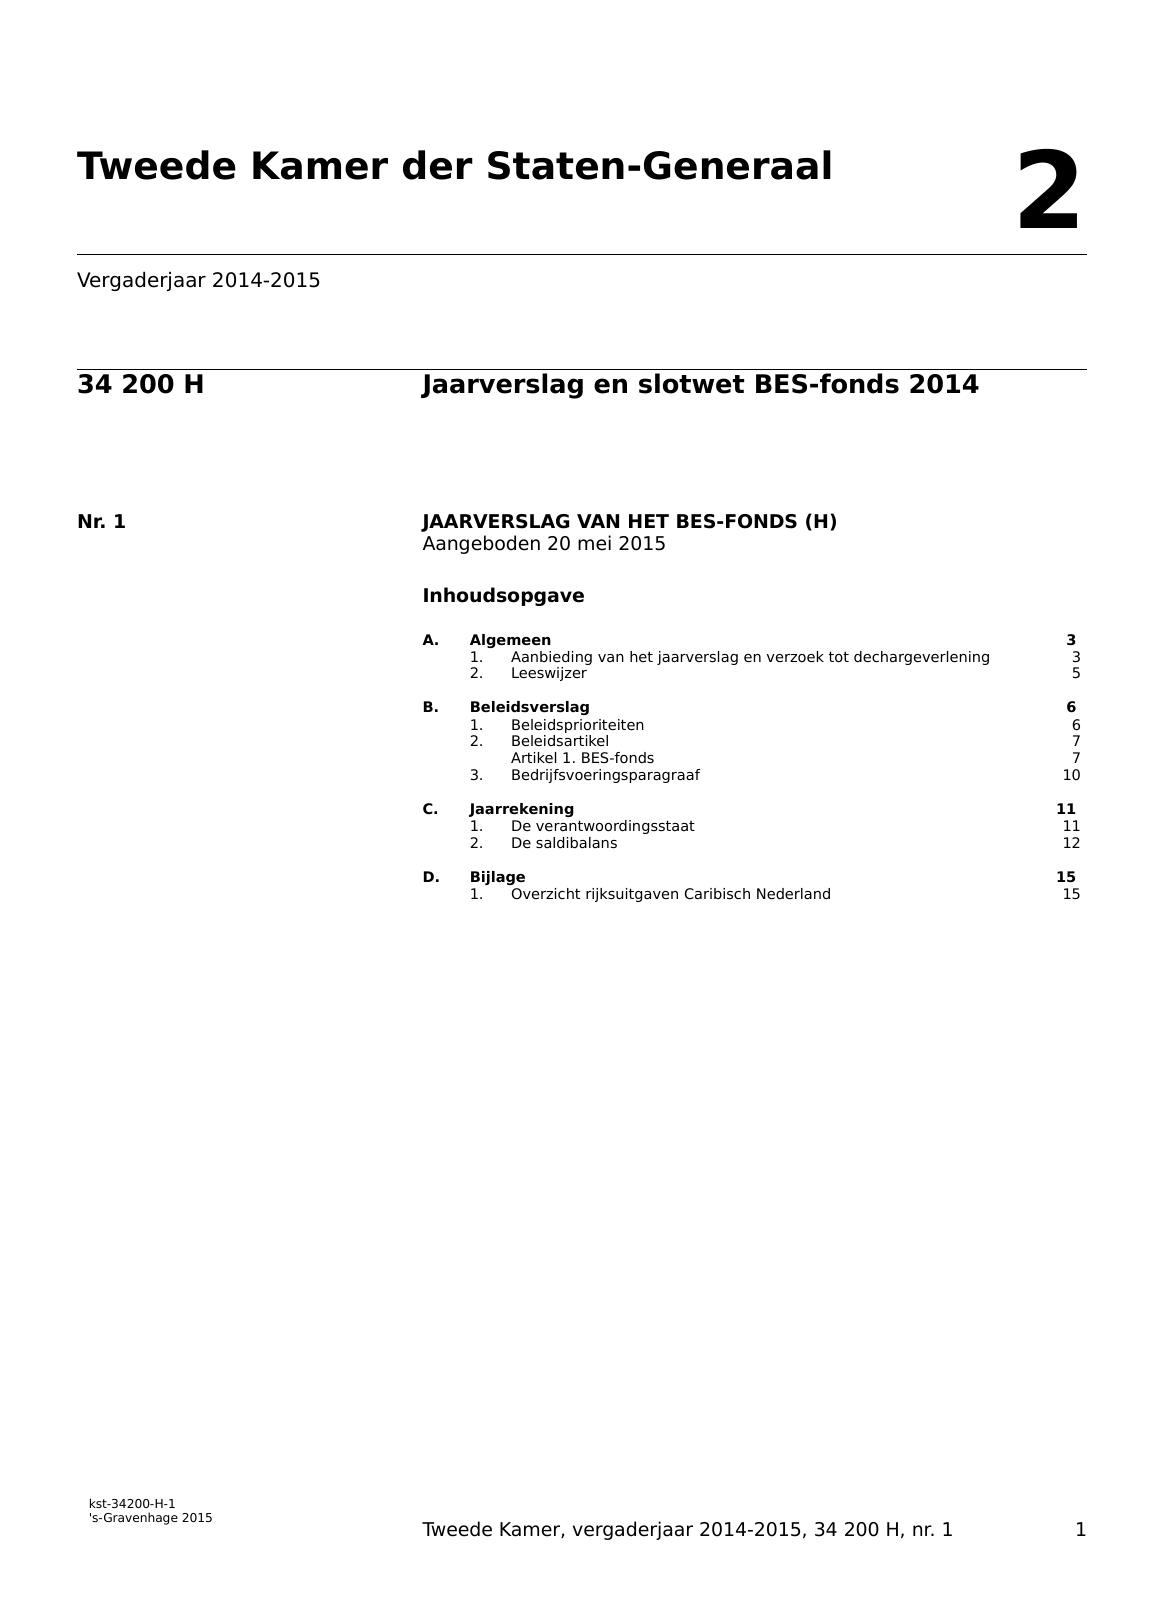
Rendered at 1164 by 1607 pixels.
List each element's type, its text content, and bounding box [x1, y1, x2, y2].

table_cell 1. [464, 818, 505, 835]
table_cell [422, 818, 463, 835]
table_cell Bijlage [464, 869, 1013, 886]
table_header A. [422, 631, 463, 648]
table_cell 11 [1013, 801, 1087, 818]
table_cell 2. [464, 665, 505, 682]
subtitle Inhoudsopgave [422, 584, 1087, 606]
table_cell [1013, 683, 1087, 699]
table_cell [422, 784, 463, 801]
table_cell 1. [464, 886, 505, 903]
table_cell [422, 886, 463, 903]
table_cell B. [422, 699, 463, 716]
table_cell [422, 767, 463, 784]
table_cell [1013, 852, 1087, 869]
table_cell [422, 733, 463, 750]
table_cell 6 [1013, 716, 1087, 733]
table_cell Artikel 1. BES-fonds [505, 750, 1013, 767]
text Aangeboden 20 mei 2015 [422, 532, 1087, 554]
table_cell [505, 852, 1013, 869]
table_cell [464, 852, 505, 869]
table_cell [422, 649, 463, 665]
table_cell 3 [1013, 649, 1087, 665]
table_cell 2. [464, 733, 505, 750]
table_cell 1. [464, 649, 505, 665]
table_cell D. [422, 869, 463, 886]
table_cell [464, 784, 505, 801]
table_cell 7 [1013, 733, 1087, 750]
table_cell C. [422, 801, 463, 818]
table_cell Beleidsverslag [464, 699, 1013, 716]
table_cell Vergaderjaar 2014-2015 [77, 255, 1087, 369]
table_cell 2. [464, 835, 505, 852]
table_cell [422, 852, 463, 869]
subtitle 34 200 H Jaarverslag en slotwet BES-fonds 2014 [77, 370, 1087, 399]
table_header 2 [886, 130, 1087, 254]
table_cell 15 [1013, 886, 1087, 903]
table_cell Bedrijfsvoeringsparagraaf [505, 767, 1013, 784]
table_cell Aanbieding van het jaarverslag en verzoek tot dechargeverlening [505, 649, 1013, 665]
table_cell [464, 683, 505, 699]
table_cell De verantwoordingsstaat [505, 818, 1013, 835]
table_cell Beleidsprioriteiten [505, 716, 1013, 733]
text kst-34200-H-1 [88, 1497, 323, 1511]
table_cell 15 [1013, 869, 1087, 886]
table_cell [422, 683, 463, 699]
table_header Algemeen [464, 631, 1013, 648]
table_cell [505, 683, 1013, 699]
table_cell 5 [1013, 665, 1087, 682]
table_cell 12 [1013, 835, 1087, 852]
table_cell [422, 665, 463, 682]
table_cell 1. [464, 716, 505, 733]
table_cell [422, 750, 463, 767]
table_cell Overzicht rijksuitgaven Caribisch Nederland [505, 886, 1013, 903]
table_cell 11 [1013, 818, 1087, 835]
table_cell [1013, 784, 1087, 801]
table_header Tweede Kamer der Staten-Generaal [77, 130, 886, 254]
table_cell [422, 835, 463, 852]
text 's-Gravenhage 2015 [88, 1511, 323, 1525]
table_cell 7 [1013, 750, 1087, 767]
table_cell [505, 784, 1013, 801]
table_header 3 [1013, 631, 1087, 648]
table_cell 3. [464, 767, 505, 784]
table_cell Leeswijzer [505, 665, 1013, 682]
subtitle Nr. 1 JAARVERSLAG VAN HET BES-FONDS (H) [77, 511, 1087, 532]
table_cell [464, 750, 505, 767]
table_cell 6 [1013, 699, 1087, 716]
table_cell Jaarrekening [464, 801, 1013, 818]
table_cell 10 [1013, 767, 1087, 784]
table_cell De saldibalans [505, 835, 1013, 852]
table_cell [422, 716, 463, 733]
table_cell Beleidsartikel [505, 733, 1013, 750]
